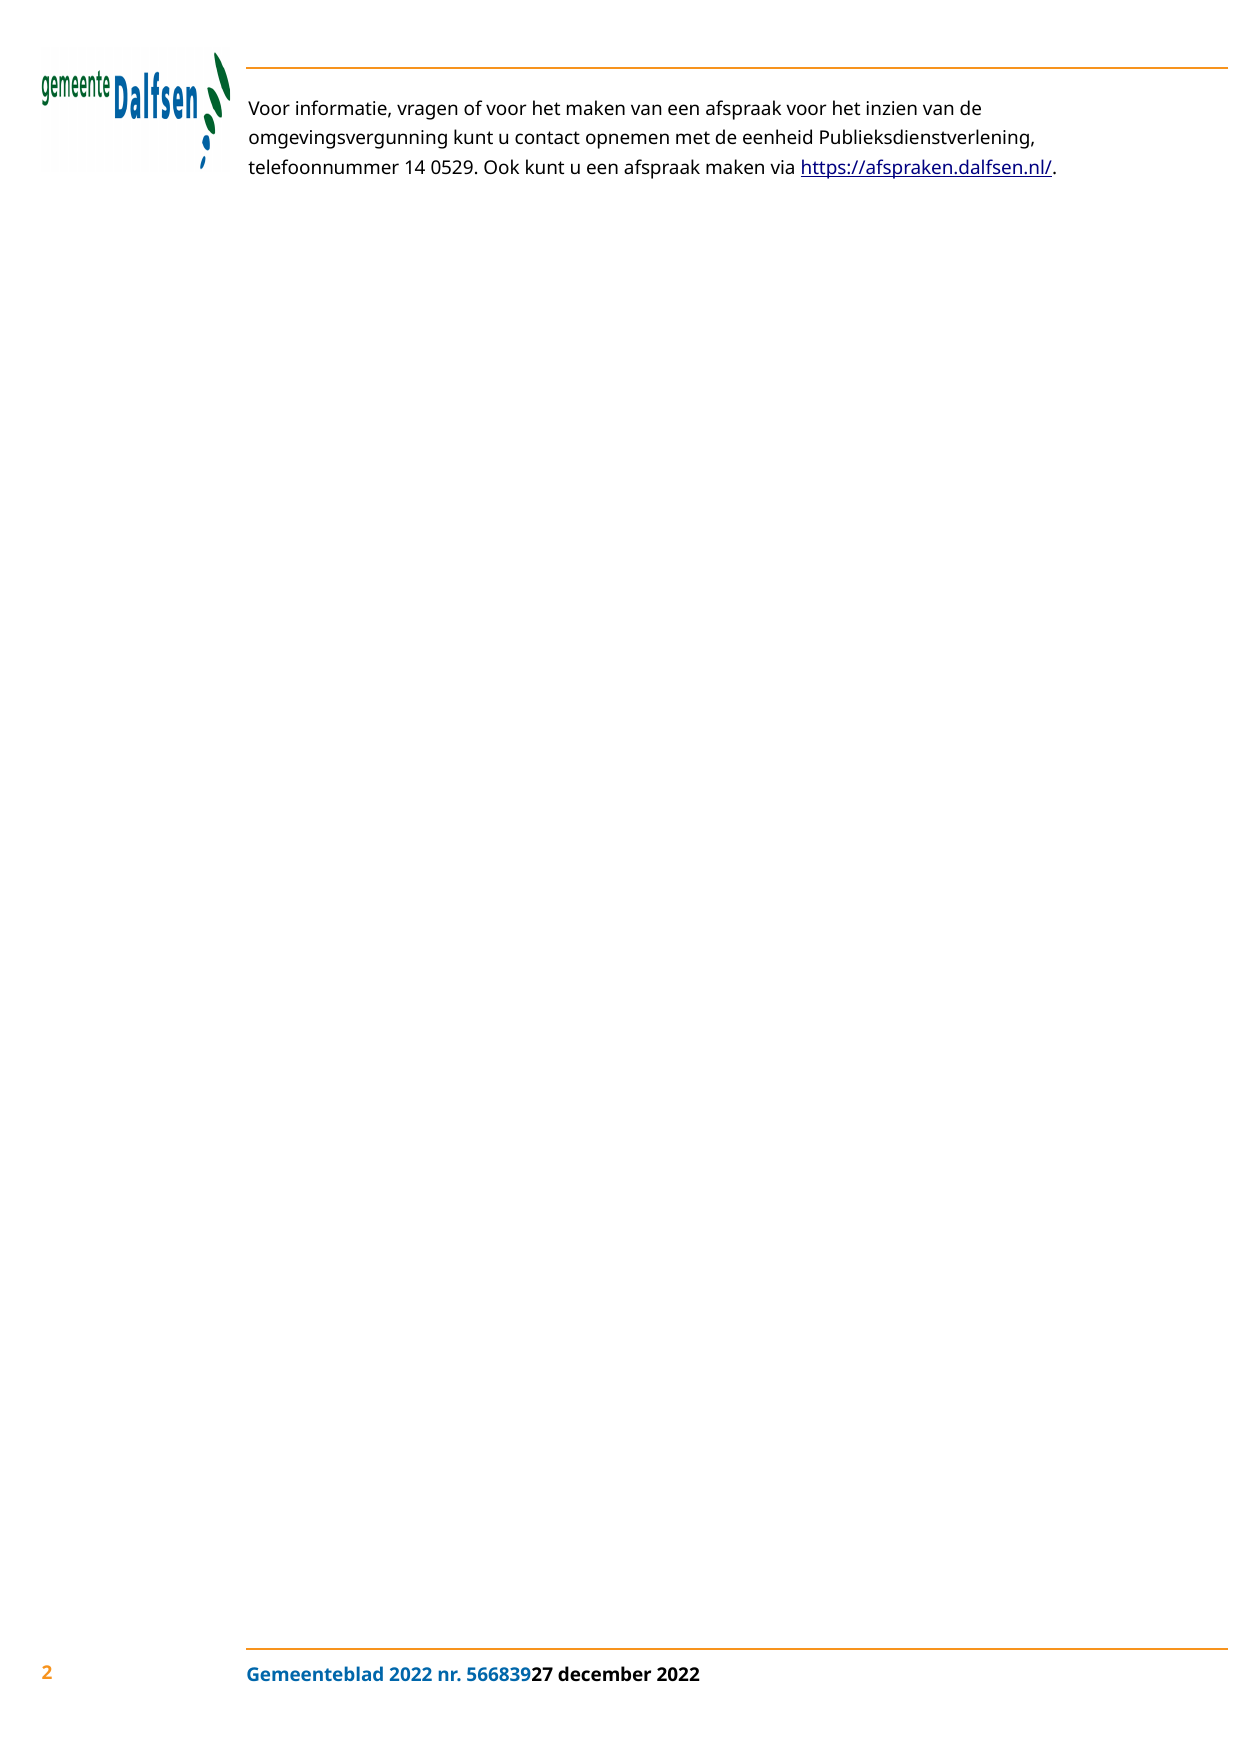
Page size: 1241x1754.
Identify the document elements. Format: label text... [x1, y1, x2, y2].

picture [41, 47, 231, 172]
text Voor informatie, vragen of voor het maken van een afspraak voor het inzien van de omgevingsvergunning kunt u contact opnemen met de eenheid Publieksdienstverlening, telefoonnummer 14 0529. Ook kunt u een afspraak maken via https://afspraken.dalfsen.nl/. [248, 95, 1152, 180]
